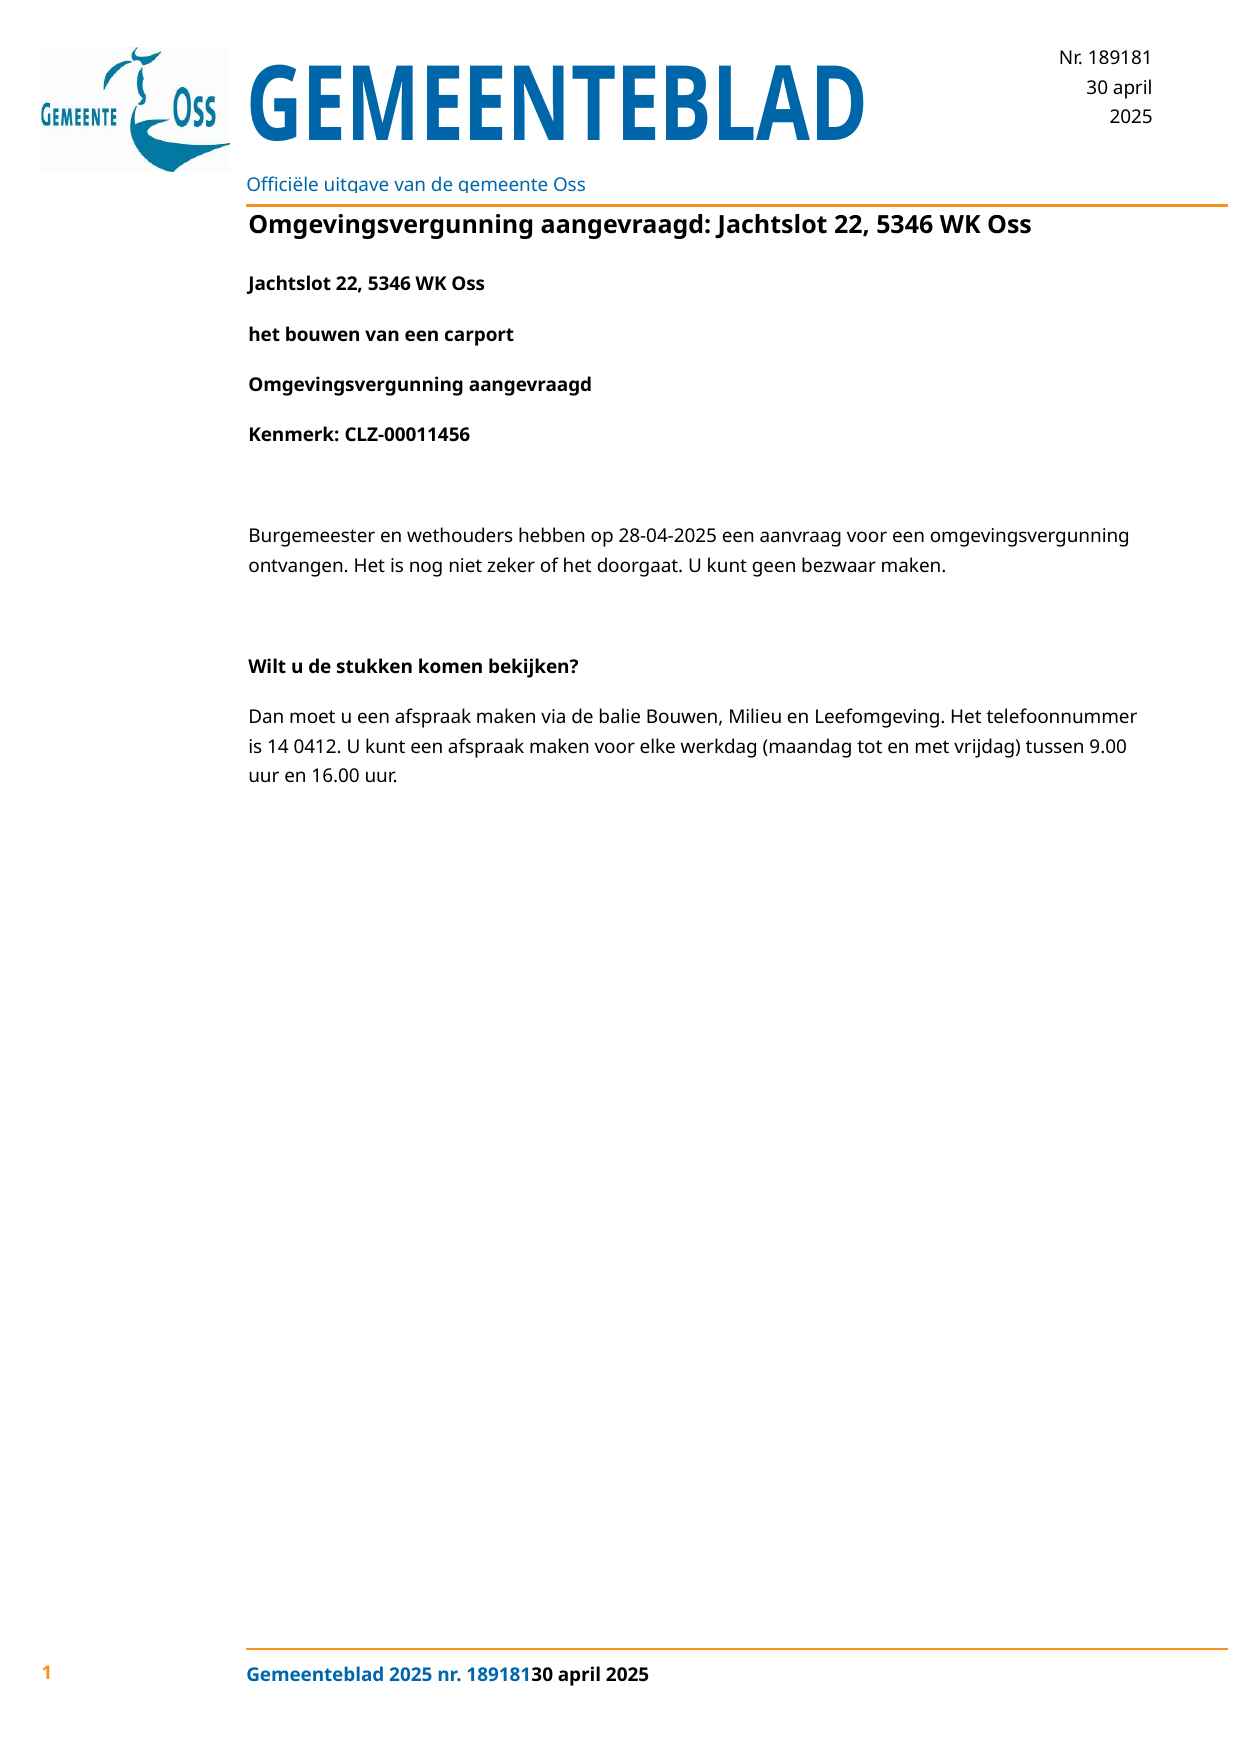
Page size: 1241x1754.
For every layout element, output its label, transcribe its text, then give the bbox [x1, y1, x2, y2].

text Omgevingsvergunning aangevraagd: Jachtslot 22, 5346 WK Oss [248, 207, 1152, 241]
text Burgemeester en wethouders hebben op 28-04-2025 een aanvraag voor een omgevingsvergunning ontvangen. Het is nog niet zeker of het doorgaat. U kunt geen bezwaar maken. [248, 522, 1152, 578]
text Jachtslot 22, 5346 WK Oss [248, 270, 1152, 296]
text Omgevingsvergunning aangevraagd [248, 371, 1152, 397]
text het bouwen van een carport [248, 321, 1152, 346]
text Wilt u de stukken komen bekijken? [248, 653, 1152, 678]
text Dan moet u een afspraak maken via de balie Bouwen, Milieu en Leefomgeving. Het telefoonnummer is 14 0412. U kunt een afspraak maken voor elke werkdag (maandag tot en met vrijdag) tussen 9.00 uur en 16.00 uur. [248, 703, 1152, 788]
text Kenmerk: CLZ-00011456 [248, 422, 1152, 447]
picture [41, 47, 231, 172]
